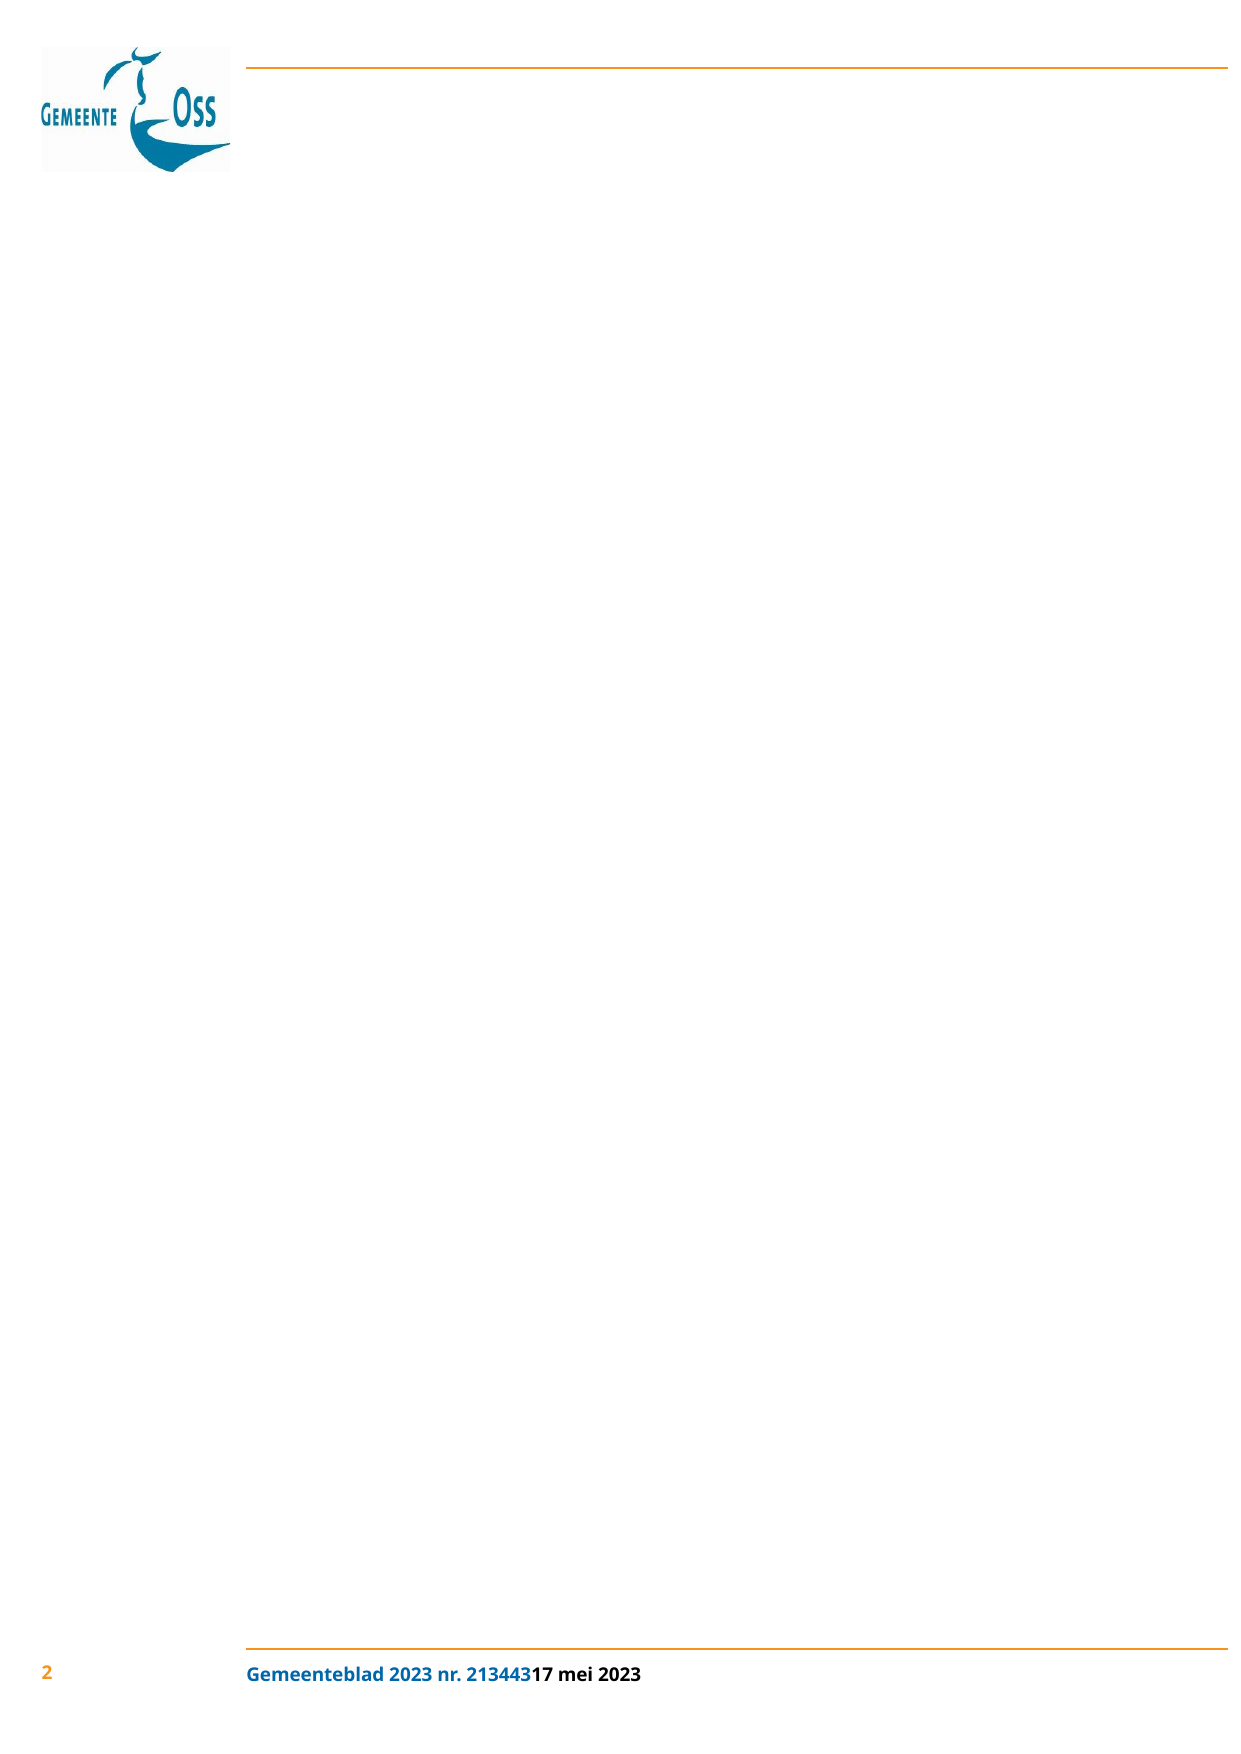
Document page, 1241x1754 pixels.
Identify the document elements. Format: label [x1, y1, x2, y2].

picture [41, 47, 231, 172]
